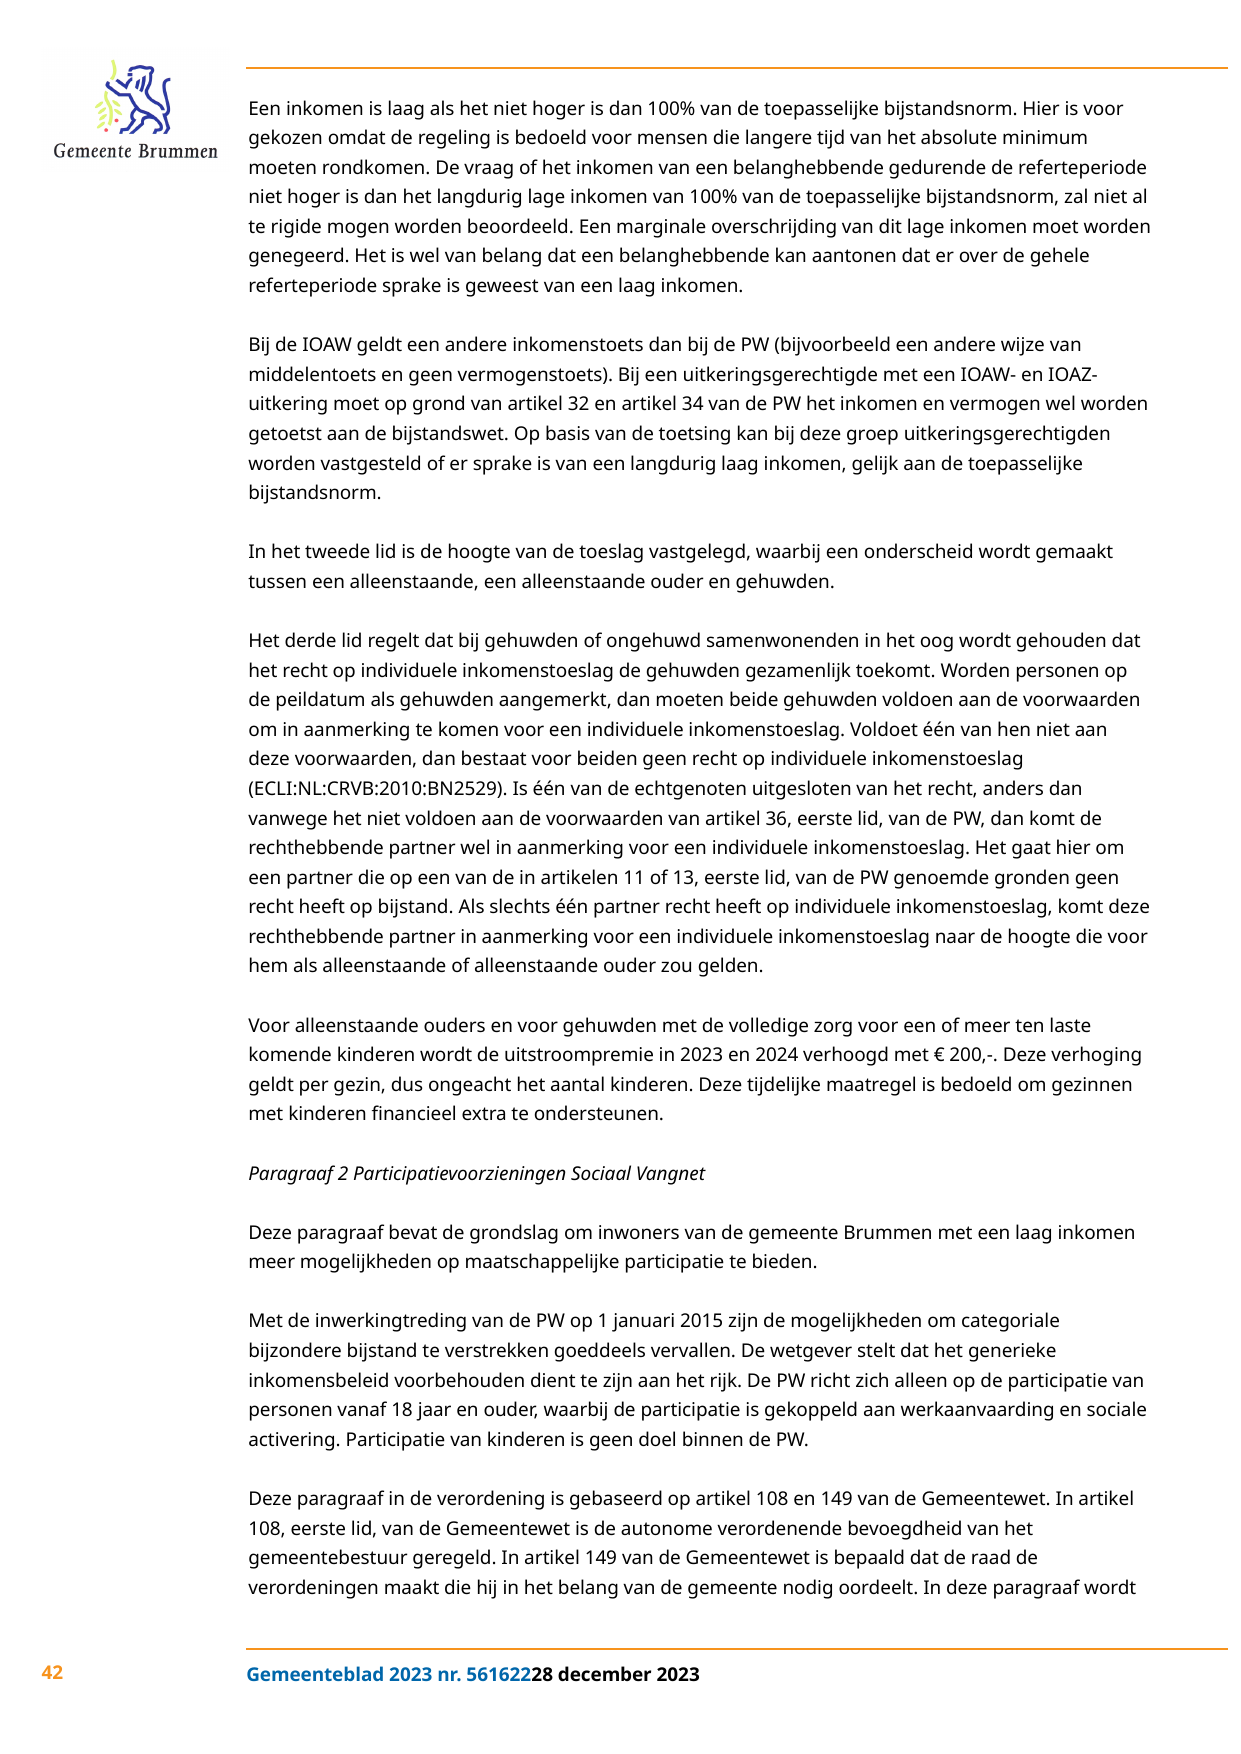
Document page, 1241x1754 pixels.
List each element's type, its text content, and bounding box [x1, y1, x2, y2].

text Deze paragraaf bevat de grondslag om inwoners van de gemeente Brummen met een laag inkomen meer mogelijkheden op maatschappelijke participatie te bieden. [248, 1219, 1152, 1274]
text Met de inwerkingtreding van de PW op 1 januari 2015 zijn de mogelijkheden om categoriale bijzondere bijstand te verstrekken goeddeels vervallen. De wetgever stelt dat het generieke inkomensbeleid voorbehouden dient te zijn aan het rijk. De PW richt zich alleen op de participatie van personen vanaf 18 jaar en ouder, waarbij de participatie is gekoppeld aan werkaanvaarding en sociale activering. Participatie van kinderen is geen doel binnen de PW. [248, 1308, 1152, 1452]
text In het tweede lid is de hoogte van de toeslag vastgelegd, waarbij een onderscheid wordt gemaakt tussen een alleenstaande, een alleenstaande ouder en gehuwden. [248, 538, 1152, 594]
text Bij de IOAW geldt een andere inkomenstoets dan bij de PW (bijvoorbeeld een andere wijze van middelentoets en geen vermogenstoets). Bij een uitkeringsgerechtigde met een IOAW- en IOAZ-uitkering moet op grond van artikel 32 en artikel 34 van de PW het inkomen en vermogen wel worden getoetst aan de bijstandswet. Op basis van de toetsing kan bij deze groep uitkeringsgerechtigden worden vastgesteld of er sprake is van een langdurig laag inkomen, gelijk aan de toepasselijke bijstandsnorm. [248, 331, 1152, 505]
text Voor alleenstaande ouders en voor gehuwden met de volledige zorg voor een of meer ten laste komende kinderen wordt de uitstroompremie in 2023 en 2024 verhoogd met € 200,-. Deze verhoging geldt per gezin, dus ongeacht het aantal kinderen. Deze tijdelijke maatregel is bedoeld om gezinnen met kinderen financieel extra te ondersteunen. [248, 1012, 1152, 1126]
text Het derde lid regelt dat bij gehuwden of ongehuwd samenwonenden in het oog wordt gehouden dat het recht op individuele inkomenstoeslag de gehuwden gezamenlijk toekomt. Worden personen op de peildatum als gehuwden aangemerkt, dan moeten beide gehuwden voldoen aan de voorwaarden om in aanmerking te komen voor een individuele inkomenstoeslag. Voldoet één van hen niet aan deze voorwaarden, dan bestaat voor beiden geen recht op individuele inkomenstoeslag (ECLI:NL:CRVB:2010:BN2529). Is één van de echtgenoten uitgesloten van het recht, anders dan vanwege het niet voldoen aan de voorwaarden van artikel 36, eerste lid, van de PW, dan komt de rechthebbende partner wel in aanmerking voor een individuele inkomenstoeslag. Het gaat hier om een partner die op een van de in artikelen 11 of 13, eerste lid, van de PW genoemde gronden geen recht heeft op bijstand. Als slechts één partner recht heeft op individuele inkomenstoeslag, komt deze rechthebbende partner in aanmerking voor een individuele inkomenstoeslag naar de hoogte die voor hem als alleenstaande of alleenstaande ouder zou gelden. [248, 627, 1152, 978]
text Een inkomen is laag als het niet hoger is dan 100% van de toepasselijke bijstandsnorm. Hier is voor gekozen omdat de regeling is bedoeld voor mensen die langere tijd van het absolute minimum moeten rondkomen. De vraag of het inkomen van een belanghebbende gedurende de referteperiode niet hoger is dan het langdurig lage inkomen van 100% van de toepasselijke bijstandsnorm, zal niet al te rigide mogen worden beoordeeld. Een marginale overschrijding van dit lage inkomen moet worden genegeerd. Het is wel van belang dat een belanghebbende kan aantonen dat er over de gehele referteperiode sprake is geweest van een laag inkomen. [248, 95, 1152, 298]
picture [41, 47, 231, 172]
text Paragraaf 2 Participatievoorzieningen Sociaal Vangnet [248, 1160, 1152, 1186]
text Deze paragraaf in de verordening is gebaseerd op artikel 108 en 149 van de Gemeentewet. In artikel 108, eerste lid, van de Gemeentewet is de autonome verordenende bevoegdheid van het gemeentebestuur geregeld. In artikel 149 van de Gemeentewet is bepaald dat de raad de verordeningen maakt die hij in het belang van de gemeente nodig oordeelt. In deze paragraaf wordt [248, 1485, 1152, 1600]
